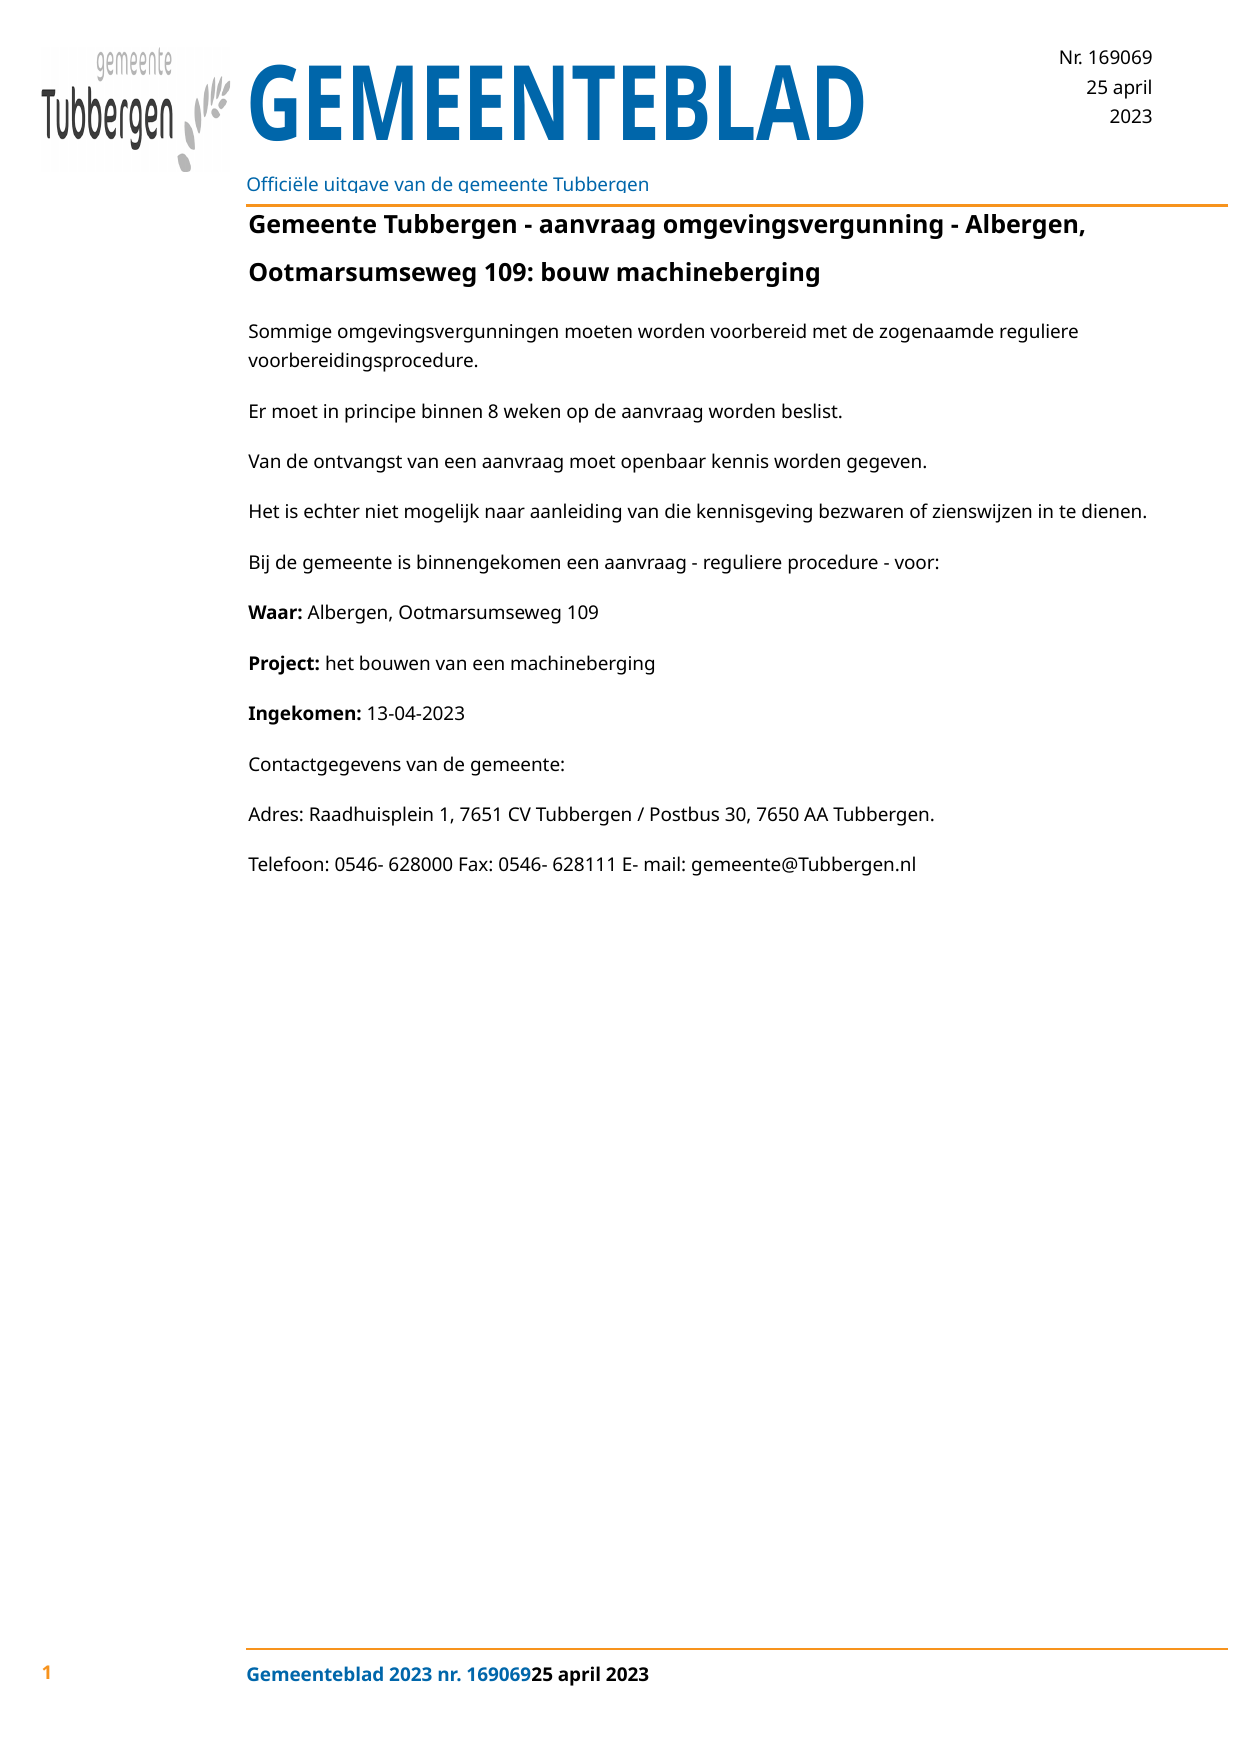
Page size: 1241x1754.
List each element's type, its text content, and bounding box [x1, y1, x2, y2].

text Sommige omgevingsvergunningen moeten worden voorbereid met de zogenaamde reguliere voorbereidingsprocedure. [248, 318, 1152, 373]
text Bij de gemeente is binnengekomen een aanvraag - reguliere procedure - voor: [248, 549, 1152, 575]
text Van de ontvangst van een aanvraag moet openbaar kennis worden gegeven. [248, 448, 1152, 474]
text Ingekomen: 13-04-2023 [248, 700, 1152, 726]
text Contactgegevens van de gemeente: [248, 751, 1152, 777]
text Telefoon: 0546- 628000 Fax: 0546- 628111 E- mail: gemeente@Tubbergen.nl [248, 852, 1152, 877]
text Project: het bouwen van een machineberging [248, 650, 1152, 676]
text Adres: Raadhuisplein 1, 7651 CV Tubbergen / Postbus 30, 7650 AA Tubbergen. [248, 801, 1152, 827]
text Het is echter niet mogelijk naar aanleiding van die kennisgeving bezwaren of zienswijzen in te dienen. [248, 499, 1152, 524]
text Er moet in principe binnen 8 weken op de aanvraag worden beslist. [248, 398, 1152, 424]
text Gemeente Tubbergen - aanvraag omgevingsvergunning - Albergen, Ootmarsumseweg 109: bouw machineberging [248, 207, 1152, 288]
picture [41, 47, 231, 172]
text Waar: Albergen, Ootmarsumseweg 109 [248, 599, 1152, 625]
